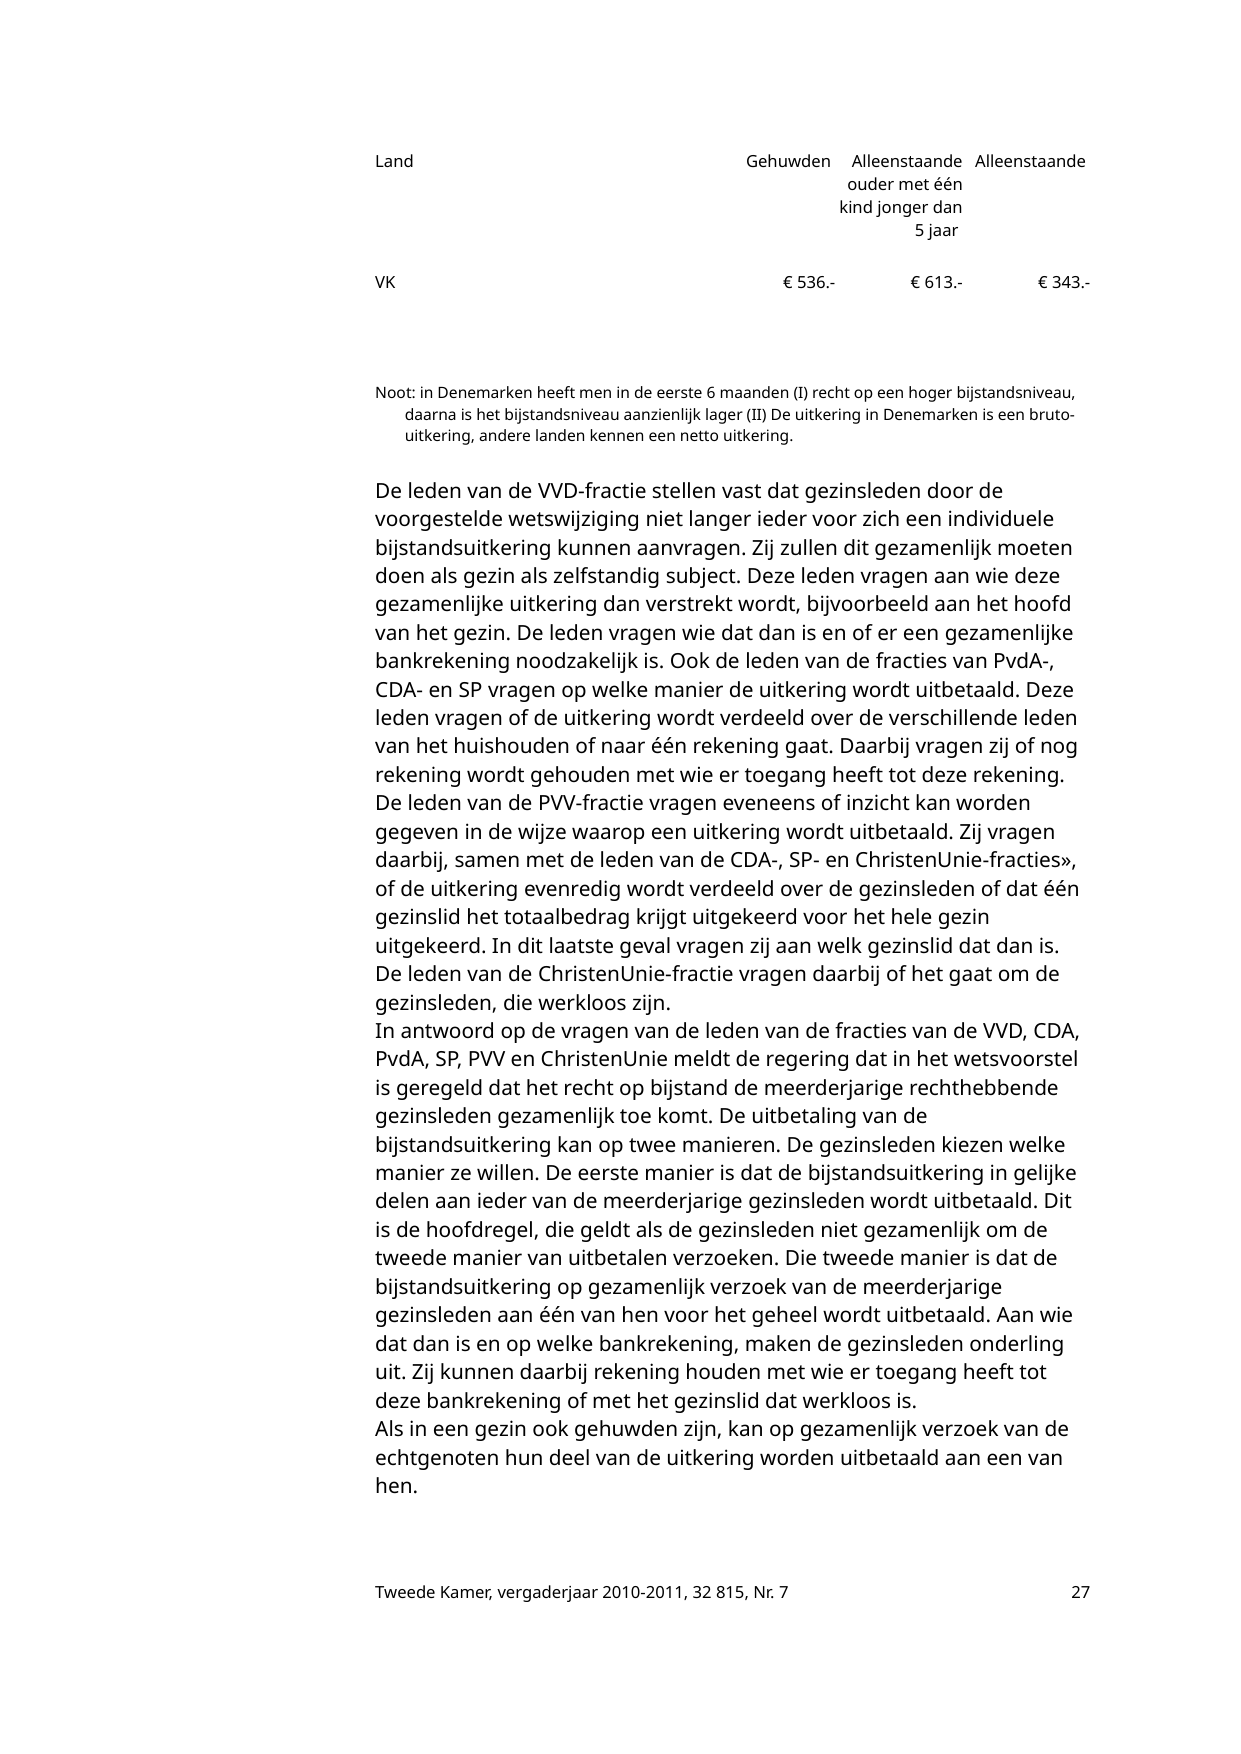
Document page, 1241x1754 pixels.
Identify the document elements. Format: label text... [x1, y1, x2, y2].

text Noot: in Denemarken heeft men in de eerste 6 maanden (I) recht op een hoger bijstandsniveau, daarna is het bijstandsniveau aanzienlijk lager (II) De uitkering in Denemarken is een bruto-uitkering, andere landen kennen een netto uitkering. [375, 382, 1090, 446]
text Als in een gezin ook gehuwden zijn, kan op gezamenlijk verzoek van de echtgenoten hun deel van de uitkering worden uitbetaald aan een van hen. [375, 1414, 1090, 1499]
table_cell € 343.- [963, 271, 1090, 323]
table_header Land [375, 150, 708, 271]
text In antwoord op de vragen van de leden van de fracties van de VVD, CDA, PvdA, SP, PVV en ChristenUnie meldt de regering dat in het wetsvoorstel is geregeld dat het recht op bijstand de meerderjarige rechthebbende gezinsleden gezamenlijk toe komt. De uitbetaling van de bijstandsuitkering kan op twee manieren. De gezinsleden kiezen welke manier ze willen. De eerste manier is dat de bijstandsuitkering in gelijke delen aan ieder van de meerderjarige gezinsleden wordt uitbetaald. Dit is de hoofdregel, die geldt als de gezinsleden niet gezamenlijk om de tweede manier van uitbetalen verzoeken. Die tweede manier is dat de bijstandsuitkering op gezamenlijk verzoek van de meerderjarige gezinsleden aan één van hen voor het geheel wordt uitbetaald. Aan wie dat dan is en op welke bankrekening, maken de gezinsleden onderling uit. Zij kunnen daarbij rekening houden met wie er toegang heeft tot deze bankrekening of met het gezinslid dat werkloos is. [375, 1016, 1090, 1414]
table_cell VK [375, 271, 708, 323]
table_header Gehuwden [708, 150, 835, 271]
table_cell € 613.- [835, 271, 963, 323]
table_header Alleenstaande ouder met één kind jonger dan 5 jaar [835, 150, 963, 271]
table_header Alleenstaande [963, 150, 1090, 271]
table_cell € 536.- [708, 271, 835, 323]
text De leden van de VVD-fractie stellen vast dat gezinsleden door de voorgestelde wetswijziging niet langer ieder voor zich een individuele bijstandsuitkering kunnen aanvragen. Zij zullen dit gezamenlijk moeten doen als gezin als zelfstandig subject. Deze leden vragen aan wie deze gezamenlijke uitkering dan verstrekt wordt, bijvoorbeeld aan het hoofd van het gezin. De leden vragen wie dat dan is en of er een gezamenlijke bankrekening noodzakelijk is. Ook de leden van de fracties van PvdA-, CDA- en SP vragen op welke manier de uitkering wordt uitbetaald. Deze leden vragen of de uitkering wordt verdeeld over de verschillende leden van het huishouden of naar één rekening gaat. Daarbij vragen zij of nog rekening wordt gehouden met wie er toegang heeft tot deze rekening. De leden van de PVV-fractie vragen eveneens of inzicht kan worden gegeven in de wijze waarop een uitkering wordt uitbetaald. Zij vragen daarbij, samen met de leden van de CDA-, SP- en ChristenUnie-fracties», of de uitkering evenredig wordt verdeeld over de gezinsleden of dat één gezinslid het totaalbedrag krijgt uitgekeerd voor het hele gezin uitgekeerd. In dit laatste geval vragen zij aan welk gezinslid dat dan is. De leden van de ChristenUnie-fractie vragen daarbij of het gaat om de gezinsleden, die werkloos zijn. [375, 476, 1090, 1016]
